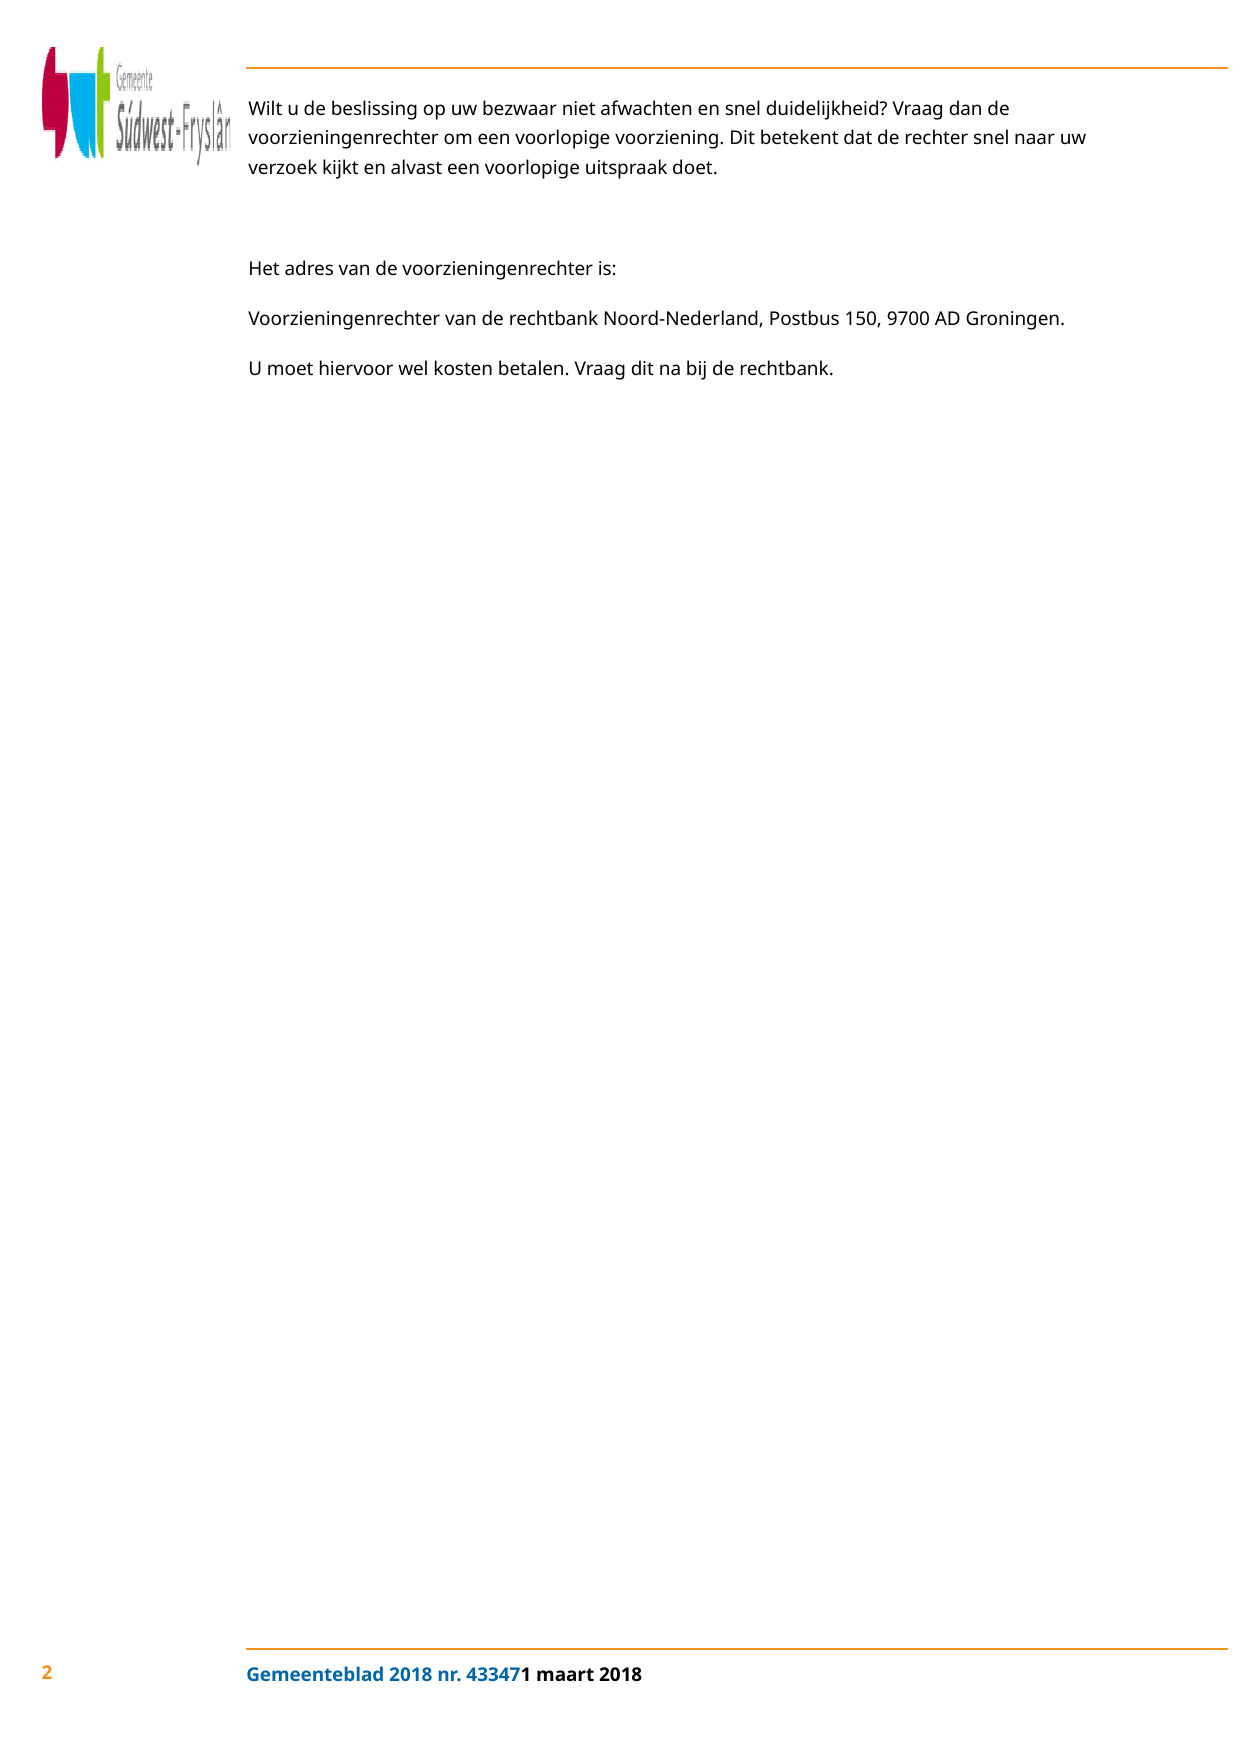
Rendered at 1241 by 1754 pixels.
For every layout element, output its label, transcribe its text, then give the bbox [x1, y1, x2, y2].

picture [41, 47, 231, 172]
text Voorzieningenrechter van de rechtbank Noord-Nederland, Postbus 150, 9700 AD Groningen. [248, 305, 1152, 331]
text Wilt u de beslissing op uw bezwaar niet afwachten en snel duidelijkheid? Vraag dan de voorzieningenrechter om een voorlopige voorziening. Dit betekent dat de rechter snel naar uw verzoek kijkt en alvast een voorlopige uitspraak doet. [248, 95, 1152, 180]
text Het adres van de voorzieningenrechter is: [248, 255, 1152, 281]
text U moet hiervoor wel kosten betalen. Vraag dit na bij de rechtbank. [248, 356, 1152, 381]
